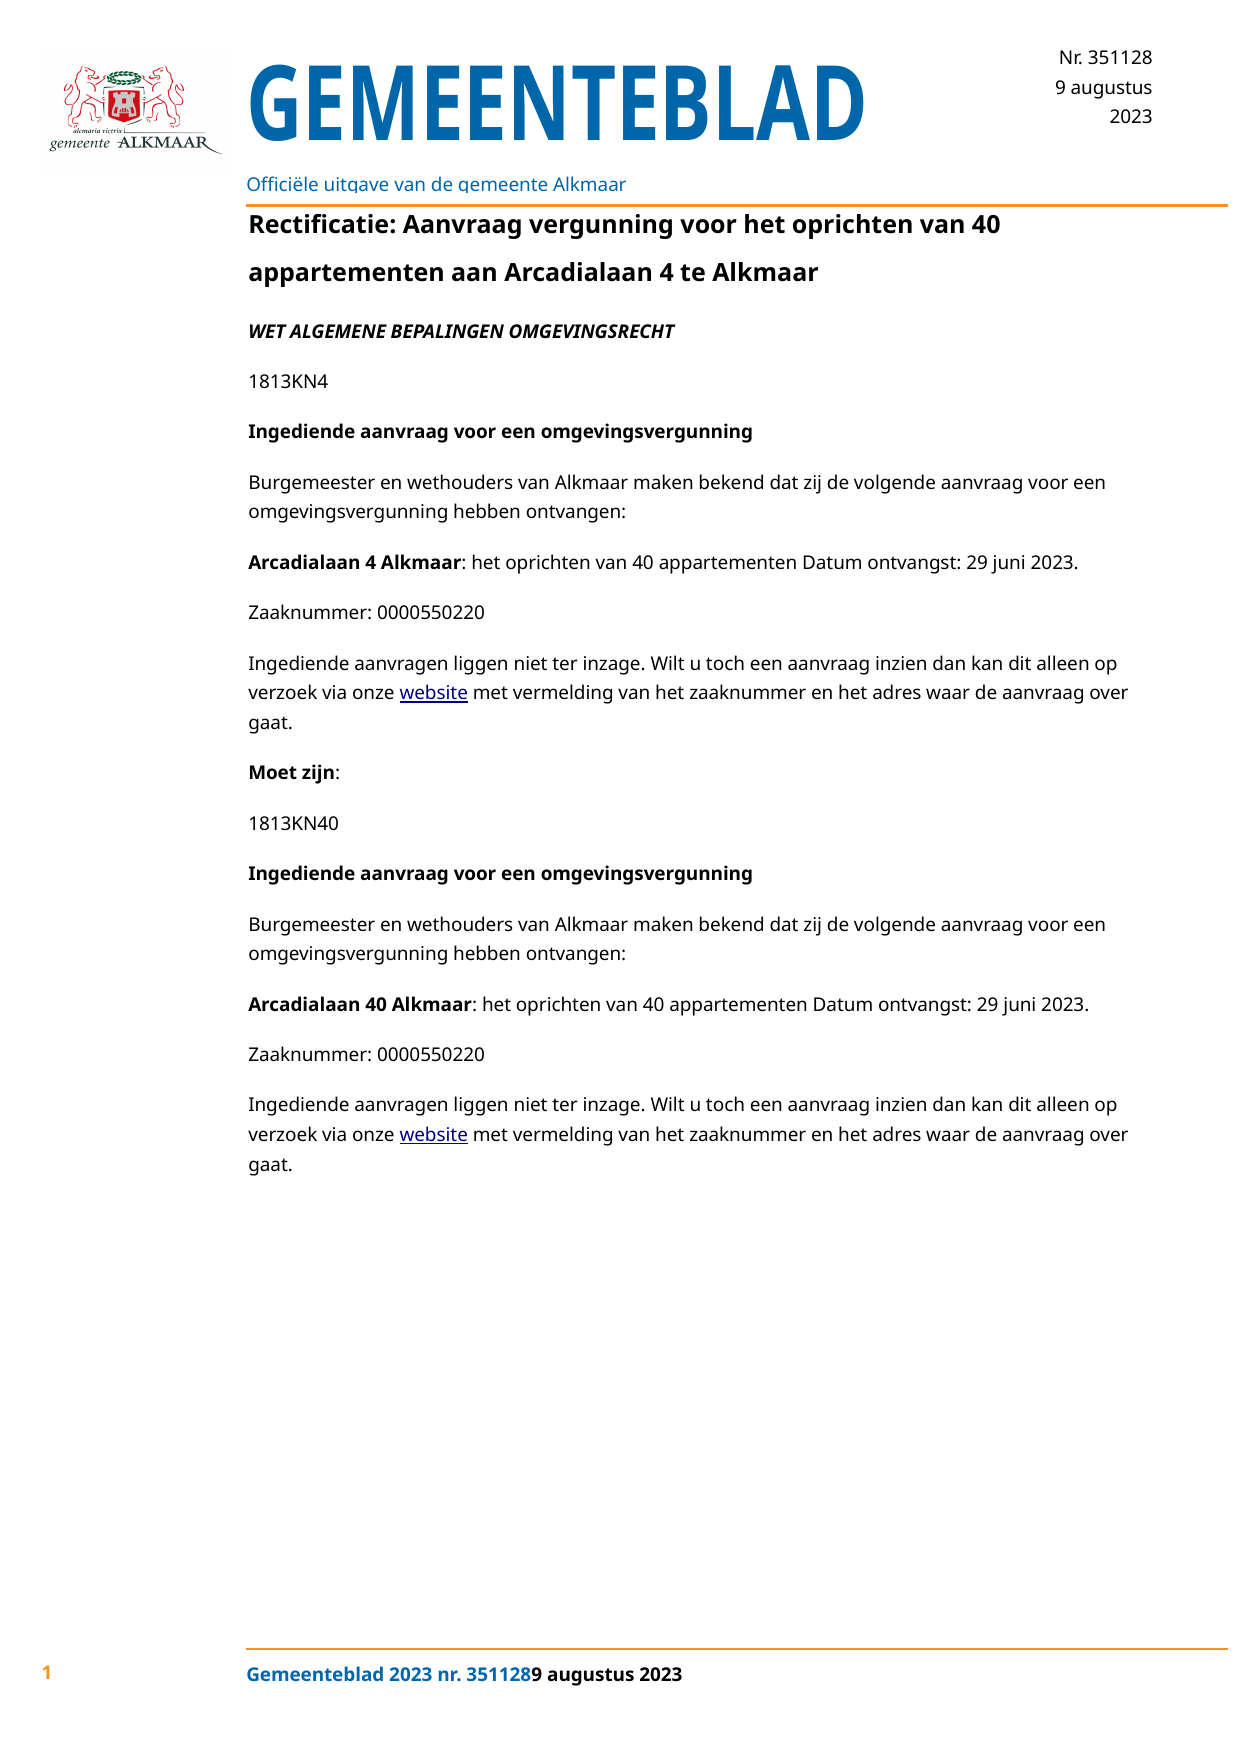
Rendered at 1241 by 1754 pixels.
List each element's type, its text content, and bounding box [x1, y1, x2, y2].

text Burgemeester en wethouders van Alkmaar maken bekend dat zij de volgende aanvraag voor een omgevingsvergunning hebben ontvangen: [248, 911, 1152, 966]
text Zaaknummer: 0000550220 [248, 1041, 1152, 1067]
text Ingediende aanvraag voor een omgevingsvergunning [248, 419, 1152, 444]
text WET ALGEMENE BEPALINGEN OMGEVINGSRECHT [248, 318, 1152, 344]
picture [41, 47, 231, 172]
text Arcadialaan 40 Alkmaar: het oprichten van 40 appartementen Datum ontvangst: 29 juni 2023. [248, 991, 1152, 1017]
text Moet zijn: [248, 759, 1152, 785]
text 1813KN40 [248, 810, 1152, 836]
text Arcadialaan 4 Alkmaar: het oprichten van 40 appartementen Datum ontvangst: 29 juni 2023. [248, 549, 1152, 575]
text Burgemeester en wethouders van Alkmaar maken bekend dat zij de volgende aanvraag voor een omgevingsvergunning hebben ontvangen: [248, 469, 1152, 524]
text Ingediende aanvragen liggen niet ter inzage. Wilt u toch een aanvraag inzien dan kan dit alleen op verzoek via onze website met vermelding van het zaaknummer en het adres waar de aanvraag over gaat. [248, 650, 1152, 735]
text Rectificatie: Aanvraag vergunning voor het oprichten van 40 appartementen aan Arcadialaan 4 te Alkmaar [248, 207, 1152, 288]
text Ingediende aanvraag voor een omgevingsvergunning [248, 860, 1152, 886]
text 1813KN4 [248, 368, 1152, 394]
text Ingediende aanvragen liggen niet ter inzage. Wilt u toch een aanvraag inzien dan kan dit alleen op verzoek via onze website met vermelding van het zaaknummer en het adres waar de aanvraag over gaat. [248, 1092, 1152, 1177]
text Zaaknummer: 0000550220 [248, 599, 1152, 625]
